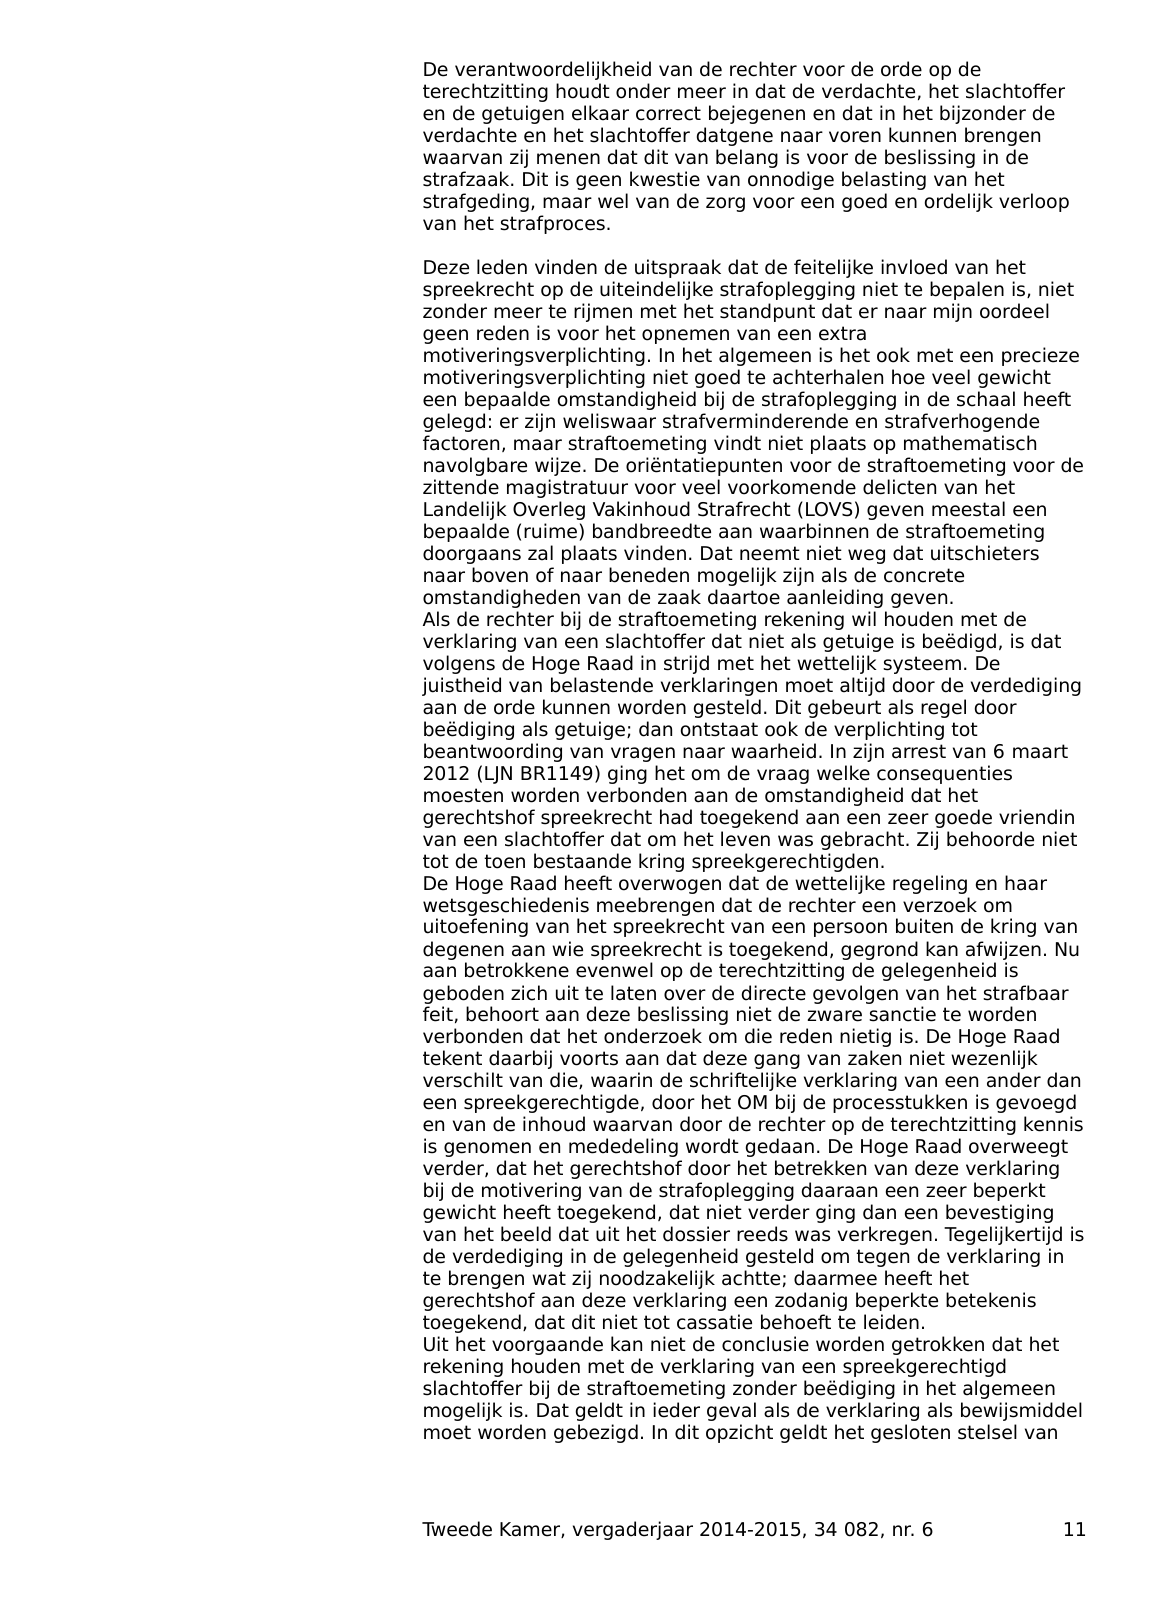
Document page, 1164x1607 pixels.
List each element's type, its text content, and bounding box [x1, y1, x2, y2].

text De verantwoordelijkheid van de rechter voor de orde op de terechtzitting houdt onder meer in dat de verdachte, het slachtoffer en de getuigen elkaar correct bejegenen en dat in het bijzonder de verdachte en het slachtoffer datgene naar voren kunnen brengen waarvan zij menen dat dit van belang is voor de beslissing in de strafzaak. Dit is geen kwestie van onnodige belasting van het strafgeding, maar wel van de zorg voor een goed en ordelijk verloop van het strafproces. [422, 59, 1087, 235]
text Als de rechter bij de straftoemeting rekening wil houden met de verklaring van een slachtoffer dat niet als getuige is beëdigd, is dat volgens de Hoge Raad in strijd met het wettelijk systeem. De juistheid van belastende verklaringen moet altijd door de verdediging aan de orde kunnen worden gesteld. Dit gebeurt als regel door beëdiging als getuige; dan ontstaat ook de verplichting tot beantwoording van vragen naar waarheid. In zijn arrest van 6 maart 2012 (LJN BR1149) ging het om de vraag welke consequenties moesten worden verbonden aan de omstandigheid dat het gerechtshof spreekrecht had toegekend aan een zeer goede vriendin van een slachtoffer dat om het leven was gebracht. Zij behoorde niet tot de toen bestaande kring spreekgerechtigden. [422, 609, 1087, 872]
text De Hoge Raad heeft overwogen dat de wettelijke regeling en haar wetsgeschiedenis meebrengen dat de rechter een verzoek om uitoefening van het spreekrecht van een persoon buiten de kring van degenen aan wie spreekrecht is toegekend, gegrond kan afwijzen. Nu aan betrokkene evenwel op de terechtzitting de gelegenheid is geboden zich uit te laten over de directe gevolgen van het strafbaar feit, behoort aan deze beslissing niet de zware sanctie te worden verbonden dat het onderzoek om die reden nietig is. De Hoge Raad tekent daarbij voorts aan dat deze gang van zaken niet wezenlijk verschilt van die, waarin de schriftelijke verklaring van een ander dan een spreekgerechtigde, door het OM bij de processtukken is gevoegd en van de inhoud waarvan door de rechter op de terechtzitting kennis is genomen en mededeling wordt gedaan. De Hoge Raad overweegt verder, dat het gerechtshof door het betrekken van deze verklaring bij de motivering van de strafoplegging daaraan een zeer beperkt gewicht heeft toegekend, dat niet verder ging dan een bevestiging van het beeld dat uit het dossier reeds was verkregen. Tegelijkertijd is de verdediging in de gelegenheid gesteld om tegen de verklaring in te brengen wat zij noodzakelijk achtte; daarmee heeft het gerechtshof aan deze verklaring een zodanig beperkte betekenis toegekend, dat dit niet tot cassatie behoeft te leiden. [422, 872, 1087, 1334]
text Uit het voorgaande kan niet de conclusie worden getrokken dat het rekening houden met de verklaring van een spreekgerechtigd slachtoffer bij de straftoemeting zonder beëdiging in het algemeen mogelijk is. Dat geldt in ieder geval als de verklaring als bewijsmiddel moet worden gebezigd. In dit opzicht geldt het gesloten stelsel van [422, 1334, 1087, 1444]
text Deze leden vinden de uitspraak dat de feitelijke invloed van het spreekrecht op de uiteindelijke strafoplegging niet te bepalen is, niet zonder meer te rijmen met het standpunt dat er naar mijn oordeel geen reden is voor het opnemen van een extra motiveringsverplichting. In het algemeen is het ook met een precieze motiveringsverplichting niet goed te achterhalen hoe veel gewicht een bepaalde omstandigheid bij de strafoplegging in de schaal heeft gelegd: er zijn weliswaar strafverminderende en strafverhogende factoren, maar straftoemeting vindt niet plaats op mathematisch navolgbare wijze. De oriëntatiepunten voor de straftoemeting voor de zittende magistratuur voor veel voorkomende delicten van het Landelijk Overleg Vakinhoud Strafrecht (LOVS) geven meestal een bepaalde (ruime) bandbreedte aan waarbinnen de straftoemeting doorgaans zal plaats vinden. Dat neemt niet weg dat uitschieters naar boven of naar beneden mogelijk zijn als de concrete omstandigheden van de zaak daartoe aanleiding geven. [422, 257, 1087, 609]
